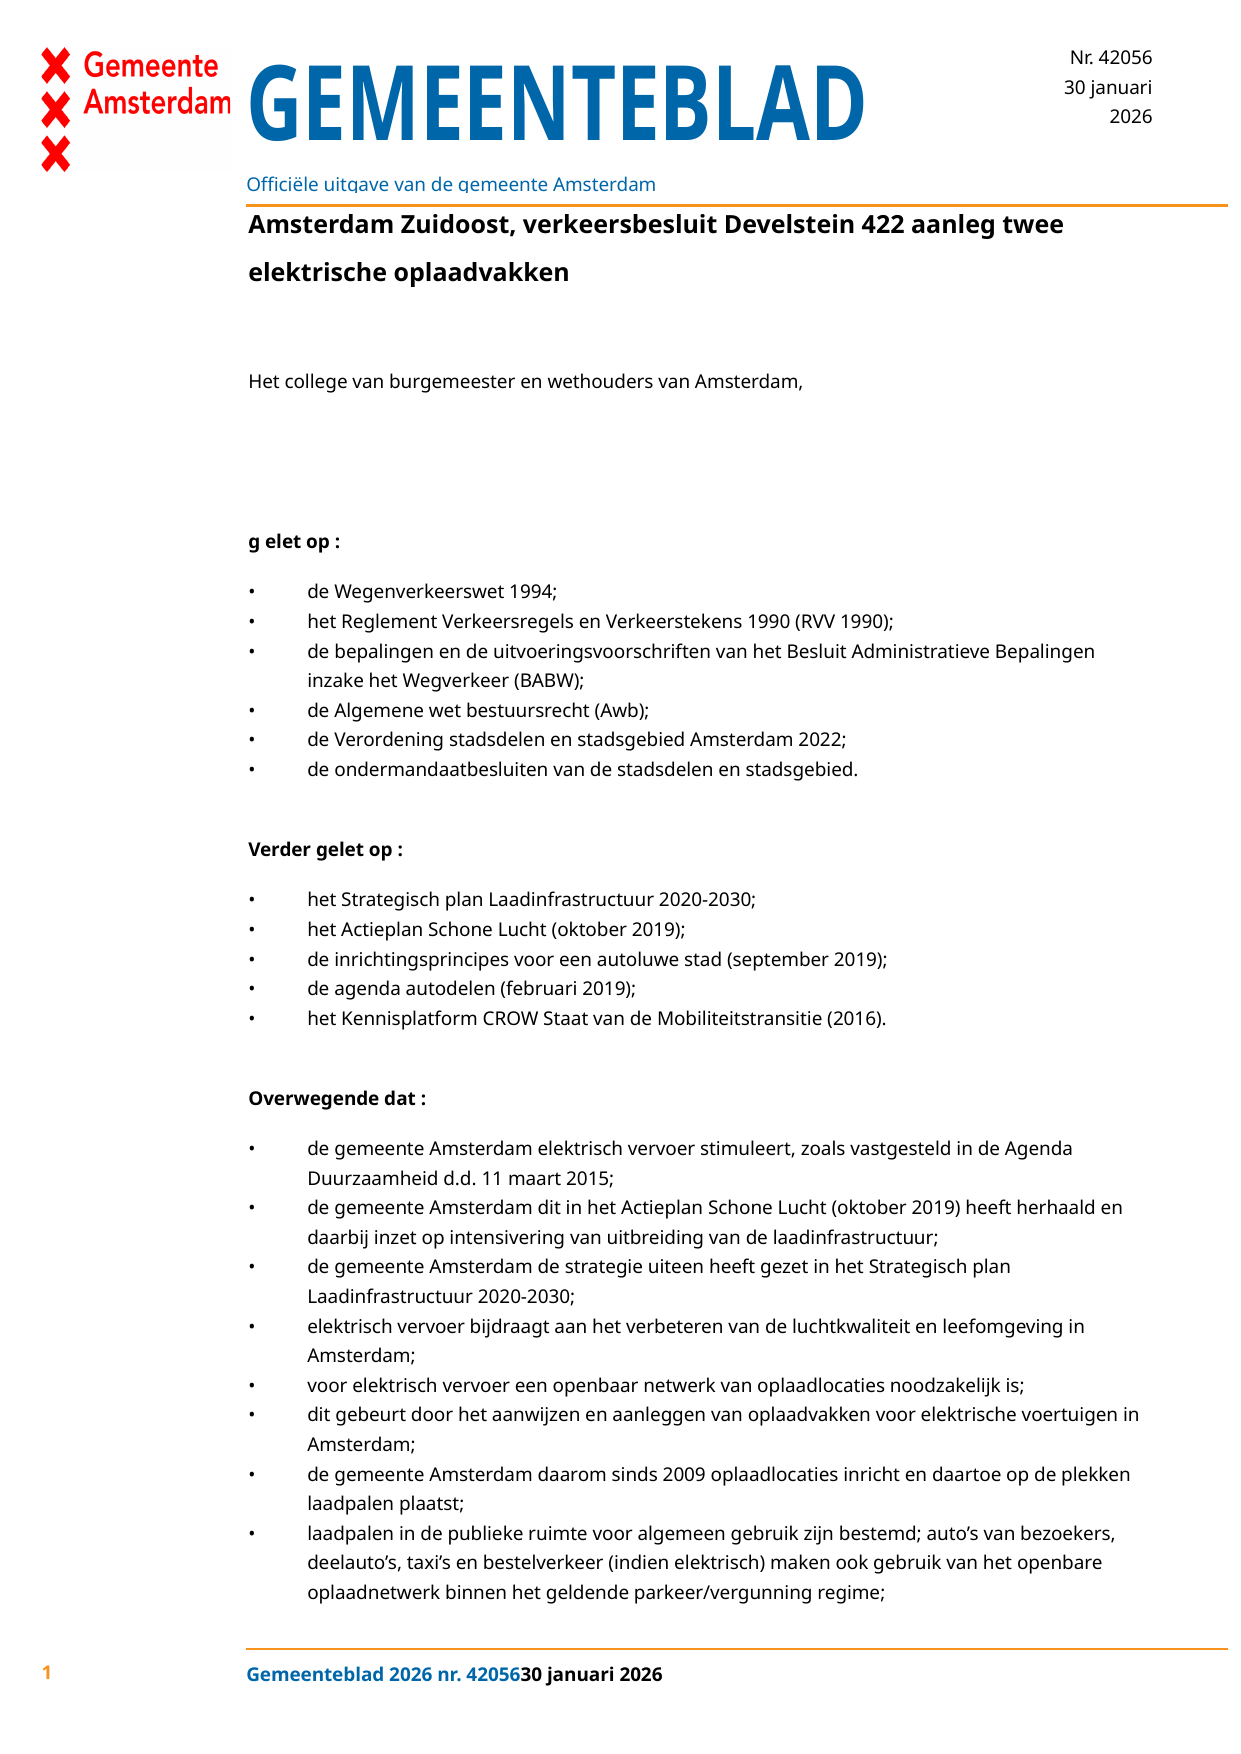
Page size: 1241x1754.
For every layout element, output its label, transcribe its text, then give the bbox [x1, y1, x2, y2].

list dit gebeurt door het aanwijzen en aanleggen van oplaadvakken voor elektrische voertuigen in Amsterdam; [248, 1402, 1152, 1457]
list de gemeente Amsterdam daarom sinds 2009 oplaadlocaties inricht en daartoe op de plekken laadpalen plaatst; [248, 1461, 1152, 1516]
list de Wegenverkeerswet 1994; [248, 579, 1152, 604]
list de ondermandaatbesluiten van de stadsdelen en stadsgebied. [248, 756, 1152, 782]
picture [41, 47, 231, 172]
text Overwegende dat : [248, 1085, 1152, 1111]
list de gemeente Amsterdam de strategie uiteen heeft gezet in het Strategisch plan Laadinfrastructuur 2020-2030; [248, 1254, 1152, 1309]
list de agenda autodelen (februari 2019); [248, 975, 1152, 1001]
list het Actieplan Schone Lucht (oktober 2019); [248, 916, 1152, 942]
list de bepalingen en de uitvoeringsvoorschriften van het Besluit Administratieve Bepalingen inzake het Wegverkeer (BABW); [248, 638, 1152, 693]
list elektrisch vervoer bijdraagt aan het verbeteren van de luchtkwaliteit en leefomgeving in Amsterdam; [248, 1313, 1152, 1368]
list de Algemene wet bestuursrecht (Awb); [248, 697, 1152, 723]
list de inrichtingsprincipes voor een autoluwe stad (september 2019); [248, 946, 1152, 971]
list de gemeente Amsterdam elektrisch vervoer stimuleert, zoals vastgesteld in de Agenda Duurzaamheid d.d. 11 maart 2015; [248, 1135, 1152, 1191]
text Amsterdam Zuidoost, verkeersbesluit Develstein 422 aanleg twee elektrische oplaadvakken [248, 207, 1152, 288]
text g elet op : [248, 528, 1152, 554]
list laadpalen in de publieke ruimte voor algemeen gebruik zijn bestemd; auto’s van bezoekers, deelauto’s, taxi’s en bestelverkeer (indien elektrisch) maken ook gebruik van het openbare oplaadnetwerk binnen het geldende parkeer/vergunning regime; [248, 1520, 1152, 1605]
text Verder gelet op : [248, 836, 1152, 862]
list voor elektrisch vervoer een openbaar netwerk van oplaadlocaties noodzakelijk is; [248, 1372, 1152, 1398]
list de gemeente Amsterdam dit in het Actieplan Schone Lucht (oktober 2019) heeft herhaald en daarbij inzet op intensivering van uitbreiding van de laadinfrastructuur; [248, 1194, 1152, 1250]
text Het college van burgemeester en wethouders van Amsterdam, [248, 368, 1152, 394]
list het Kennisplatform CROW Staat van de Mobiliteitstransitie (2016). [248, 1005, 1152, 1031]
list het Strategisch plan Laadinfrastructuur 2020-2030; [248, 887, 1152, 912]
list het Reglement Verkeersregels en Verkeerstekens 1990 (RVV 1990); [248, 608, 1152, 634]
list de Verordening stadsdelen en stadsgebied Amsterdam 2022; [248, 727, 1152, 752]
